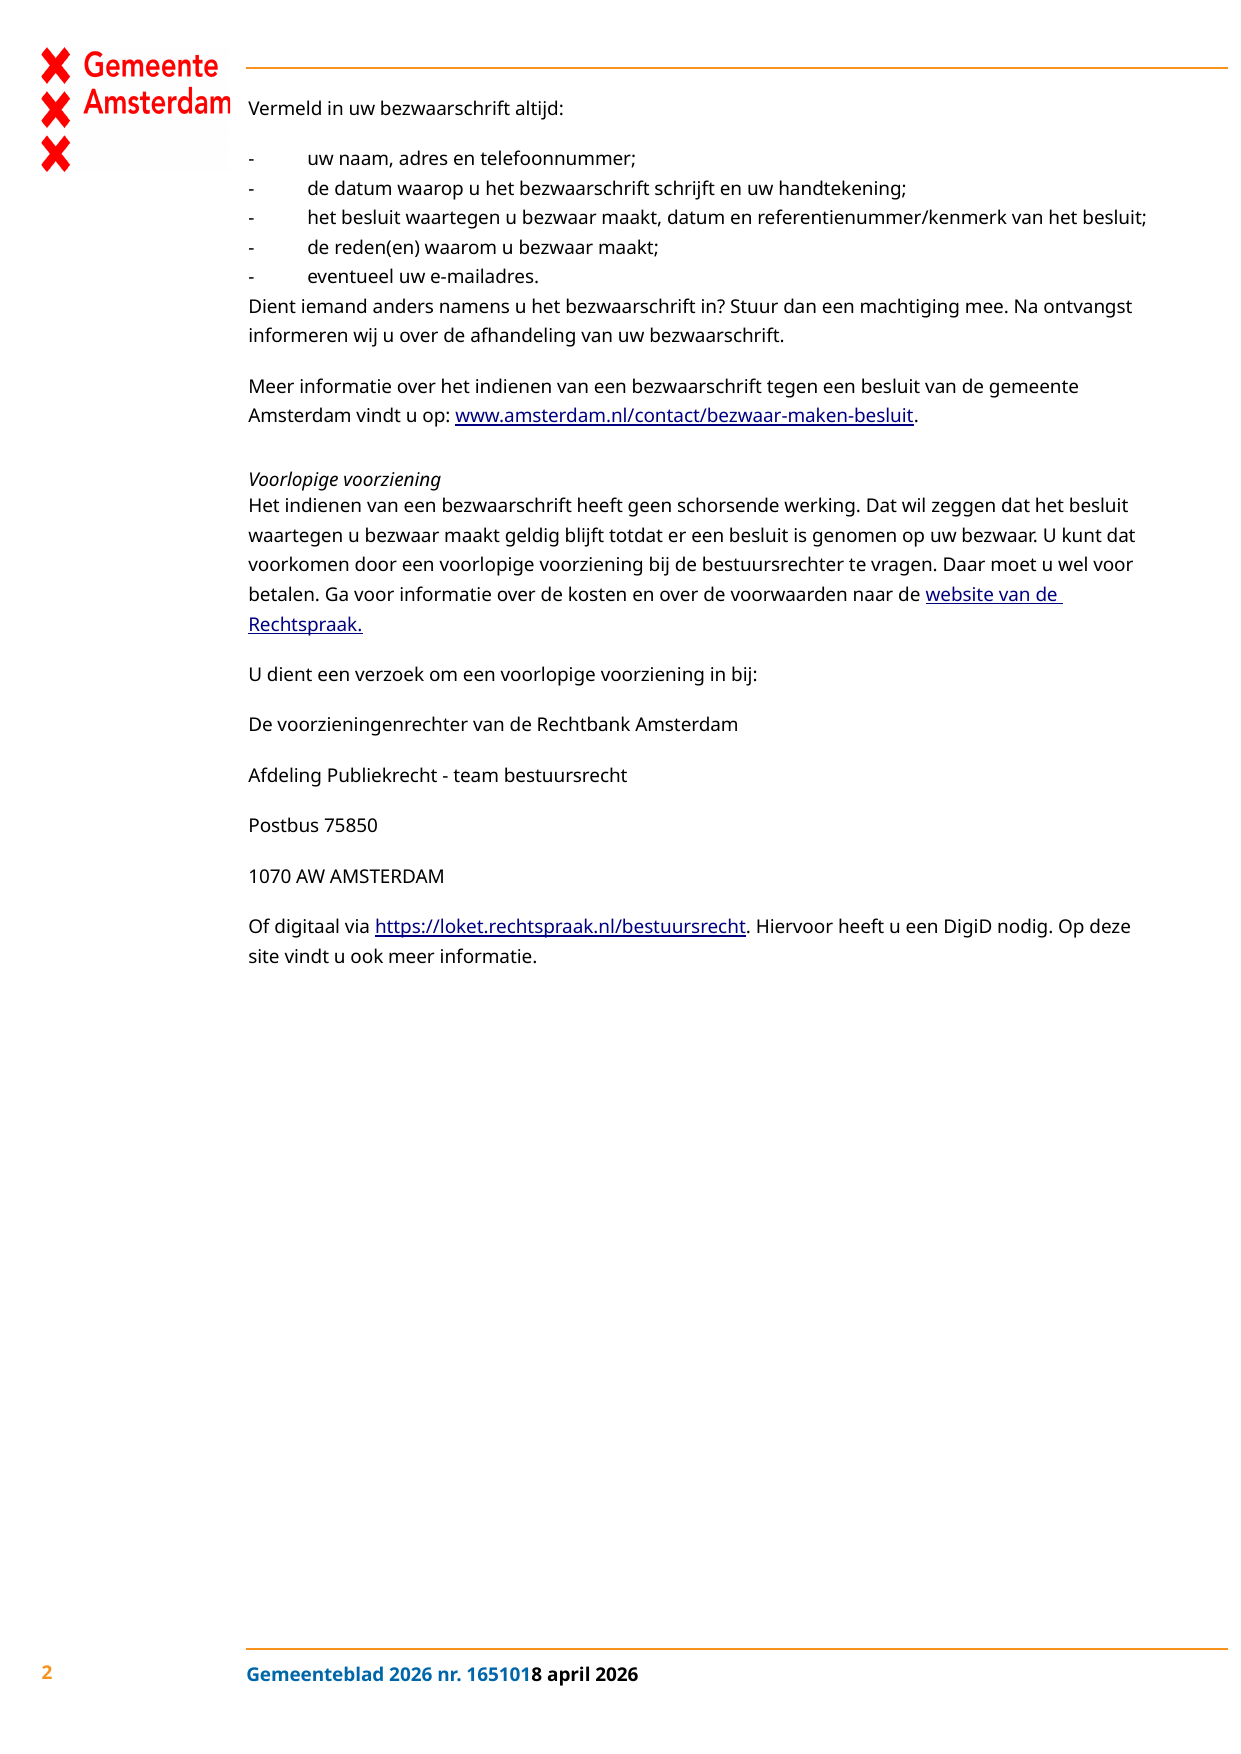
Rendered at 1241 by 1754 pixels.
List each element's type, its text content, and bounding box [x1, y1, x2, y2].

text Vermeld in uw bezwaarschrift altijd: [248, 95, 1152, 121]
text Postbus 75850 [248, 812, 1152, 838]
picture [41, 47, 231, 172]
text Meer informatie over het indienen van een bezwaarschrift tegen een besluit van de gemeente Amsterdam vindt u op: www.amsterdam.nl/contact/bezwaar-maken-besluit. [248, 373, 1152, 428]
text 1070 AW AMSTERDAM [248, 863, 1152, 888]
text Of digitaal via https://loket.rechtspraak.nl/bestuursrecht. Hiervoor heeft u een DigiD nodig. Op deze site vindt u ook meer informatie. [248, 913, 1152, 968]
list eventueel uw e-mailadres. [248, 263, 1152, 289]
text De voorzieningenrechter van de Rechtbank Amsterdam [248, 712, 1152, 737]
text Voorlopige voorziening [248, 467, 1152, 492]
text Dient iemand anders namens u het bezwaarschrift in? Stuur dan een machtiging mee. Na ontvangst informeren wij u over de afhandeling van uw bezwaarschrift. [248, 293, 1152, 348]
list de reden(en) waarom u bezwaar maakt; [248, 234, 1152, 260]
text U dient een verzoek om een voorlopige voorziening in bij: [248, 661, 1152, 687]
text Afdeling Publiekrecht - team bestuursrecht [248, 762, 1152, 788]
list de datum waarop u het bezwaarschrift schrijft en uw handtekening; [248, 175, 1152, 201]
list het besluit waartegen u bezwaar maakt, datum en referentienummer/kenmerk van het besluit; [248, 204, 1152, 230]
list uw naam, adres en telefoonnummer; [248, 145, 1152, 171]
text Het indienen van een bezwaarschrift heeft geen schorsende werking. Dat wil zeggen dat het besluit waartegen u bezwaar maakt geldig blijft totdat er een besluit is genomen op uw bezwaar. U kunt dat voorkomen door een voorlopige voorziening bij de bestuursrechter te vragen. Daar moet u wel voor betalen. Ga voor informatie over de kosten en over de voorwaarden naar de website van de Rechtspraak. [248, 492, 1152, 636]
